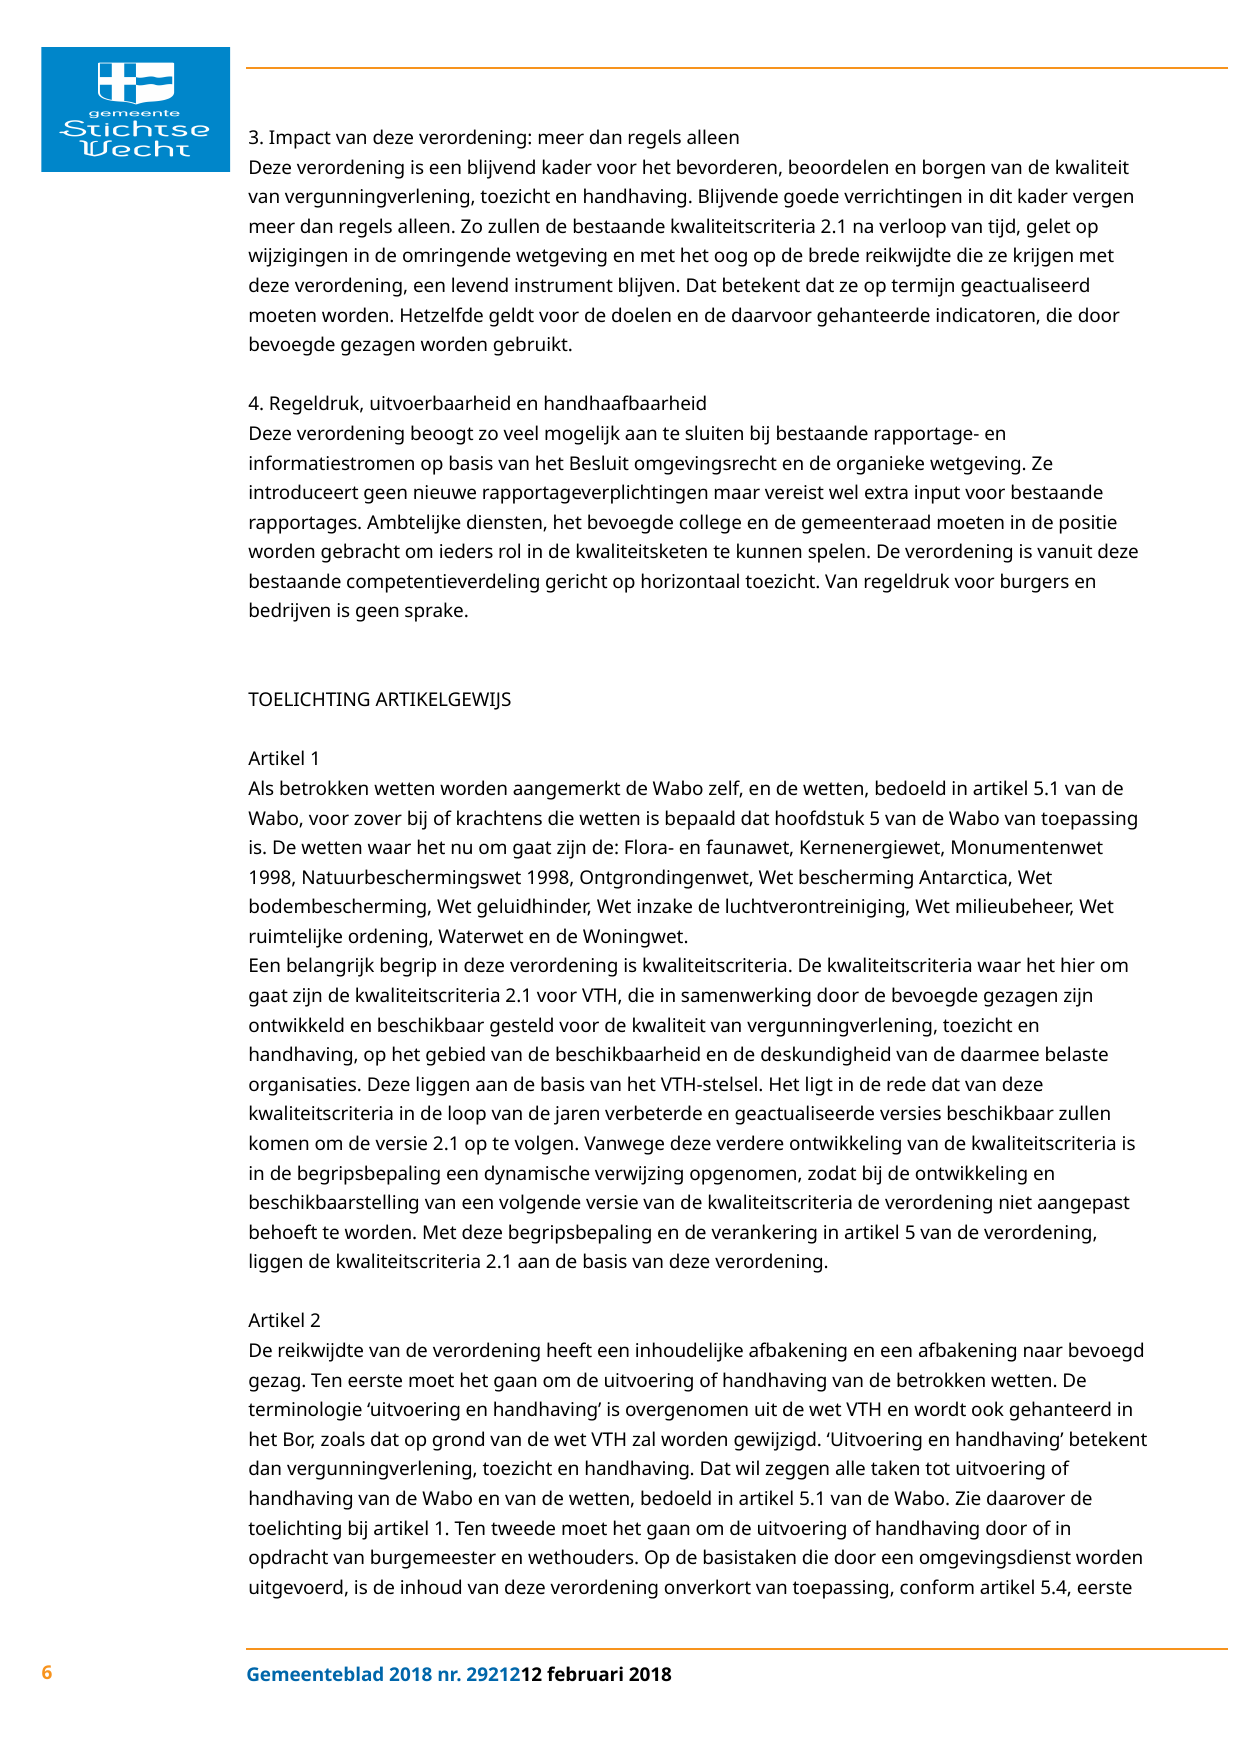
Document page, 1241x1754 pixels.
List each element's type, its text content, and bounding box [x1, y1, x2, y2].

text Artikel 2 [248, 1308, 1152, 1333]
text 3. Impact van deze verordening: meer dan regels alleen [248, 124, 1152, 150]
text introduceert geen nieuwe rapportageverplichtingen maar vereist wel extra input voor bestaande [248, 479, 1152, 505]
picture [99, 63, 135, 101]
picture [137, 63, 174, 103]
text De reikwijdte van de verordening heeft een inhoudelijke afbakening en een afbakening naar bevoegd gezag. Ten eerste moet het gaan om de uitvoering of handhaving van de betrokken wetten. De terminologie ‘uitvoering en handhaving’ is overgenomen uit de wet VTH en wordt ook gehanteerd in het Bor, zoals dat op grond van de wet VTH zal worden gewijzigd. ‘Uitvoering en handhaving’ betekent dan vergunningverlening, toezicht en handhaving. Dat wil zeggen alle taken tot uitvoering of handhaving van de Wabo en van de wetten, bedoeld in artikel 5.1 van de Wabo. Zie daarover de toelichting bij artikel 1. Ten tweede moet het gaan om de uitvoering of handhaving door of in opdracht van burgemeester en wethouders. Op de basistaken die door een omgevingsdienst worden uitgevoerd, is de inhoud van deze verordening onverkort van toepassing, conform artikel 5.4, eerste [248, 1337, 1152, 1600]
text Deze verordening beoogt zo veel mogelijk aan te sluiten bij bestaande rapportage- en [248, 420, 1152, 446]
text TOELICHTING ARTIKELGEWIJS [248, 686, 1152, 712]
text rapportages. Ambtelijke diensten, het bevoegde college en de gemeenteraad moeten in de positie worden gebracht om ieders rol in de kwaliteitsketen te kunnen spelen. De verordening is vanuit deze bestaande competentieverdeling gericht op horizontaal toezicht. Van regeldruk voor burgers en bedrijven is geen sprake. [248, 509, 1152, 623]
text Een belangrijk begrip in deze verordening is kwaliteitscriteria. De kwaliteitscriteria waar het hier om gaat zijn de kwaliteitscriteria 2.1 voor VTH, die in samenwerking door de bevoegde gezagen zijn ontwikkeld en beschikbaar gesteld voor de kwaliteit van vergunningverlening, toezicht en handhaving, op het gebied van de beschikbaarheid en de deskundigheid van de daarmee belaste organisaties. Deze liggen aan de basis van het VTH-stelsel. Het ligt in de rede dat van deze kwaliteitscriteria in de loop van de jaren verbeterde en geactualiseerde versies beschikbaar zullen komen om de versie 2.1 op te volgen. Vanwege deze verdere ontwikkeling van de kwaliteitscriteria is in de begripsbepaling een dynamische verwijzing opgenomen, zodat bij de ontwikkeling en beschikbaarstelling van een volgende versie van de kwaliteitscriteria de verordening niet aangepast behoeft te worden. Met deze begripsbepaling en de verankering in artikel 5 van de verordening, liggen de kwaliteitscriteria 2.1 aan de basis van deze verordening. [248, 953, 1152, 1274]
text Artikel 1 [248, 746, 1152, 771]
text informatiestromen op basis van het Besluit omgevingsrecht en de organieke wetgeving. Ze [248, 450, 1152, 476]
text Deze verordening is een blijvend kader voor het bevorderen, beoordelen en borgen van de kwaliteit van vergunningverlening, toezicht en handhaving. Blijvende goede verrichtingen in dit kader vergen meer dan regels alleen. Zo zullen de bestaande kwaliteitscriteria 2.1 na verloop van tijd, gelet op wijzigingen in de omringende wetgeving en met het oog op de brede reikwijdte die ze krijgen met deze verordening, een levend instrument blijven. Dat betekent dat ze op termijn geactualiseerd moeten worden. Hetzelfde geldt voor de doelen en de daarvoor gehanteerde indicatoren, die door bevoegde gezagen worden gebruikt. [248, 154, 1152, 357]
text Als betrokken wetten worden aangemerkt de Wabo zelf, en de wetten, bedoeld in artikel 5.1 van de Wabo, voor zover bij of krachtens die wetten is bepaald dat hoofdstuk 5 van de Wabo van toepassing is. De wetten waar het nu om gaat zijn de: Flora- en faunawet, Kernenergiewet, Monumentenwet 1998, Natuurbeschermingswet 1998, Ontgrondingenwet, Wet bescherming Antarctica, Wet bodembescherming, Wet geluidhinder, Wet inzake de luchtverontreiniging, Wet milieubeheer, Wet ruimtelijke ordening, Waterwet en de Woningwet. [248, 775, 1152, 949]
text 4. Regeldruk, uitvoerbaarheid en handhaafbaarheid [248, 391, 1152, 416]
